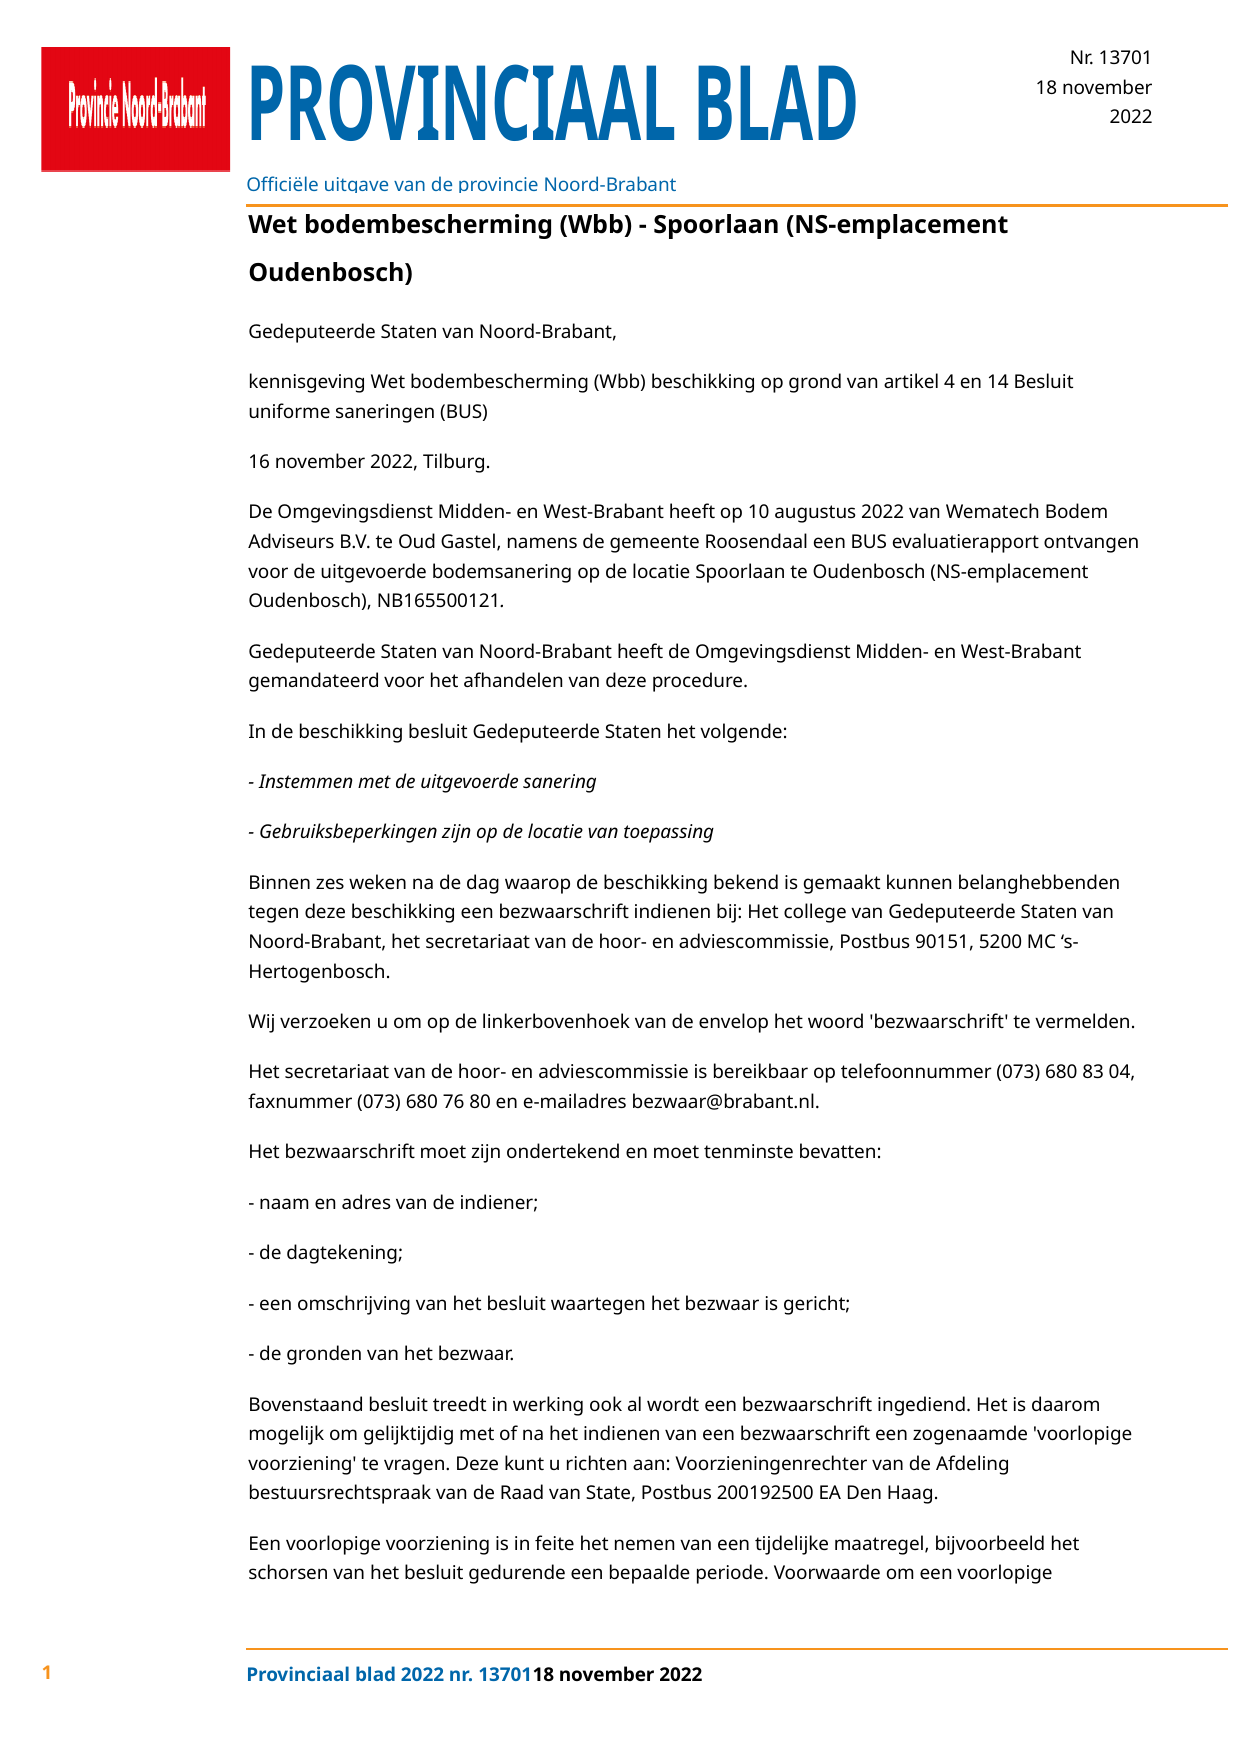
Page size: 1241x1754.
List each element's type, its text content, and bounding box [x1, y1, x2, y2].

text Het secretariaat van de hoor- en adviescommissie is bereikbaar op telefoonnummer (073) 680 83 04, faxnummer (073) 680 76 80 en e-mailadres bezwaar@brabant.nl. [248, 1059, 1152, 1114]
text - een omschrijving van het besluit waartegen het bezwaar is gericht; [248, 1290, 1152, 1316]
text - de gronden van het bezwaar. [248, 1340, 1152, 1366]
text Bovenstaand besluit treedt in werking ook al wordt een bezwaarschrift ingediend. Het is daarom mogelijk om gelijktijdig met of na het indienen van een bezwaarschrift een zogenaamde 'voorlopige voorziening' te vragen. Deze kunt u richten aan: Voorzieningenrechter van de Afdeling bestuursrechtspraak van de Raad van State, Postbus 200192500 EA Den Haag. [248, 1391, 1152, 1505]
text Het bezwaarschrift moet zijn ondertekend en moet tenminste bevatten: [248, 1139, 1152, 1164]
picture [41, 47, 231, 172]
text Gedeputeerde Staten van Noord-Brabant, [248, 318, 1152, 344]
text - de dagtekening; [248, 1239, 1152, 1265]
text - naam en adres van de indiener; [248, 1189, 1152, 1215]
text Wij verzoeken u om op de linkerbovenhoek van de envelop het woord 'bezwaarschrift' te vermelden. [248, 1008, 1152, 1034]
text - Instemmen met de uitgevoerde sanering [248, 768, 1152, 794]
text Wet bodembescherming (Wbb) - Spoorlaan (NS-emplacement Oudenbosch) [248, 207, 1152, 288]
text 16 november 2022, Tilburg. [248, 448, 1152, 474]
text Gedeputeerde Staten van Noord-Brabant heeft de Omgevingsdienst Midden- en West-Brabant gemandateerd voor het afhandelen van deze procedure. [248, 638, 1152, 693]
text kennisgeving Wet bodembescherming (Wbb) beschikking op grond van artikel 4 en 14 Besluit uniforme saneringen (BUS) [248, 368, 1152, 424]
text Een voorlopige voorziening is in feite het nemen van een tijdelijke maatregel, bijvoorbeeld het schorsen van het besluit gedurende een bepaalde periode. Voorwaarde om een voorlopige [248, 1530, 1152, 1585]
text De Omgevingsdienst Midden- en West-Brabant heeft op 10 augustus 2022 van Wematech Bodem Adviseurs B.V. te Oud Gastel, namens de gemeente Roosendaal een BUS evaluatierapport ontvangen voor de uitgevoerde bodemsanering op de locatie Spoorlaan te Oudenbosch (NS-emplacement Oudenbosch), NB165500121. [248, 499, 1152, 613]
text In de beschikking besluit Gedeputeerde Staten het volgende: [248, 718, 1152, 744]
text Binnen zes weken na de dag waarop de beschikking bekend is gemaakt kunnen belanghebbenden tegen deze beschikking een bezwaarschrift indienen bij: Het college van Gedeputeerde Staten van Noord-Brabant, het secretariaat van de hoor- en adviescommissie, Postbus 90151, 5200 MC ‘s-Hertogenbosch. [248, 869, 1152, 984]
text - Gebruiksbeperkingen zijn op de locatie van toepassing [248, 819, 1152, 844]
